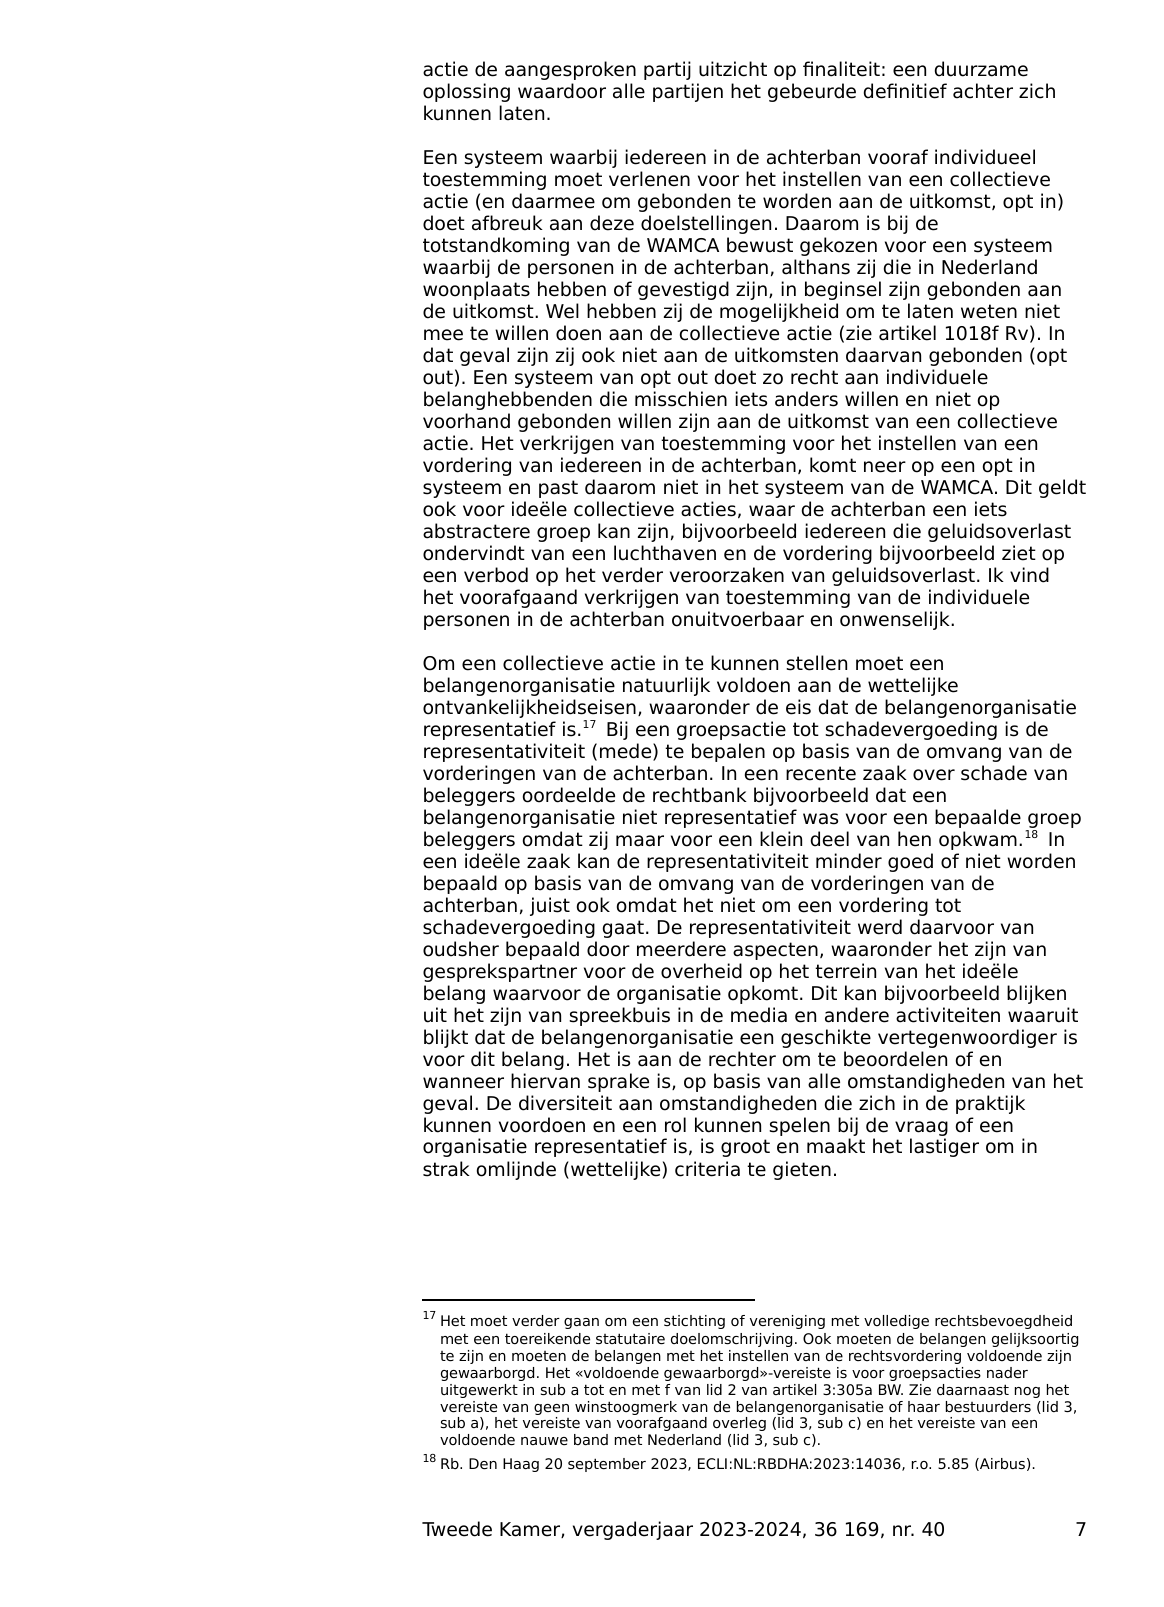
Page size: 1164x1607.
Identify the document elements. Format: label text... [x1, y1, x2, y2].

text Om een collectieve actie in te kunnen stellen moet een belangenorganisatie natuurlijk voldoen aan de wettelijke ontvankelijkheidseisen, waaronder de eis dat de belangenorganisatie representatief is. Bij een groepsactie tot schadevergoeding is de representativiteit (mede) te bepalen op basis van de omvang van de vorderingen van de achterban. In een recente zaak over schade van beleggers oordeelde de rechtbank bijvoorbeeld dat een belangenorganisatie niet representatief was voor een bepaalde groep beleggers omdat zij maar voor een klein deel van hen opkwam. In een ideële zaak kan de representativiteit minder goed of niet worden bepaald op basis van de omvang van de vorderingen van de achterban, juist ook omdat het niet om een vordering tot schadevergoeding gaat. De representativiteit werd daarvoor van oudsher bepaald door meerdere aspecten, waaronder het zijn van gesprekspartner voor de overheid op het terrein van het ideële belang waarvoor de organisatie opkomt. Dit kan bijvoorbeeld blijken uit het zijn van spreekbuis in de media en andere activiteiten waaruit blijkt dat de belangenorganisatie een geschikte vertegenwoordiger is voor dit belang. Het is aan de rechter om te beoordelen of en wanneer hiervan sprake is, op basis van alle omstandigheden van het geval. De diversiteit aan omstandigheden die zich in de praktijk kunnen voordoen en een rol kunnen spelen bij de vraag of een organisatie representatief is, is groot en maakt het lastiger om in strak omlijnde (wettelijke) criteria te gieten. [422, 653, 1087, 1180]
text Het moet verder gaan om een stichting of vereniging met volledige rechtsbevoegdheid met een toereikende statutaire doelomschrijving. Ook moeten de belangen gelijksoortig te zijn en moeten de belangen met het instellen van de rechtsvordering voldoende zijn gewaarborgd. Het «voldoende gewaarborgd»-vereiste is voor groepsacties nader uitgewerkt in sub a tot en met f van lid 2 van artikel 3:305a BW. Zie daarnaast nog het vereiste van geen winstoogmerk van de belangenorganisatie of haar bestuurders (lid 3, sub a), het vereiste van voorafgaand overleg (lid 3, sub c) en het vereiste van een voldoende nauwe band met Nederland (lid 3, sub c). [422, 1309, 1087, 1449]
text Rb. Den Haag 20 september 2023, ECLI:NL:RBDHA:2023:14036, r.o. 5.85 (Airbus). [422, 1452, 1087, 1474]
text actie de aangesproken partij uitzicht op finaliteit: een duurzame oplossing waardoor alle partijen het gebeurde definitief achter zich kunnen laten. [422, 59, 1087, 125]
text Een systeem waarbij iedereen in de achterban vooraf individueel toestemming moet verlenen voor het instellen van een collectieve actie (en daarmee om gebonden te worden aan de uitkomst, opt in) doet afbreuk aan deze doelstellingen. Daarom is bij de totstandkoming van de WAMCA bewust gekozen voor een systeem waarbij de personen in de achterban, althans zij die in Nederland woonplaats hebben of gevestigd zijn, in beginsel zijn gebonden aan de uitkomst. Wel hebben zij de mogelijkheid om te laten weten niet mee te willen doen aan de collectieve actie (zie artikel 1018f Rv). In dat geval zijn zij ook niet aan de uitkomsten daarvan gebonden (opt out). Een systeem van opt out doet zo recht aan individuele belanghebbenden die misschien iets anders willen en niet op voorhand gebonden willen zijn aan de uitkomst van een collectieve actie. Het verkrijgen van toestemming voor het instellen van een vordering van iedereen in de achterban, komt neer op een opt in systeem en past daarom niet in het systeem van de WAMCA. Dit geldt ook voor ideële collectieve acties, waar de achterban een iets abstractere groep kan zijn, bijvoorbeeld iedereen die geluidsoverlast ondervindt van een luchthaven en de vordering bijvoorbeeld ziet op een verbod op het verder veroorzaken van geluidsoverlast. Ik vind het voorafgaand verkrijgen van toestemming van de individuele personen in de achterban onuitvoerbaar en onwenselijk. [422, 147, 1087, 631]
